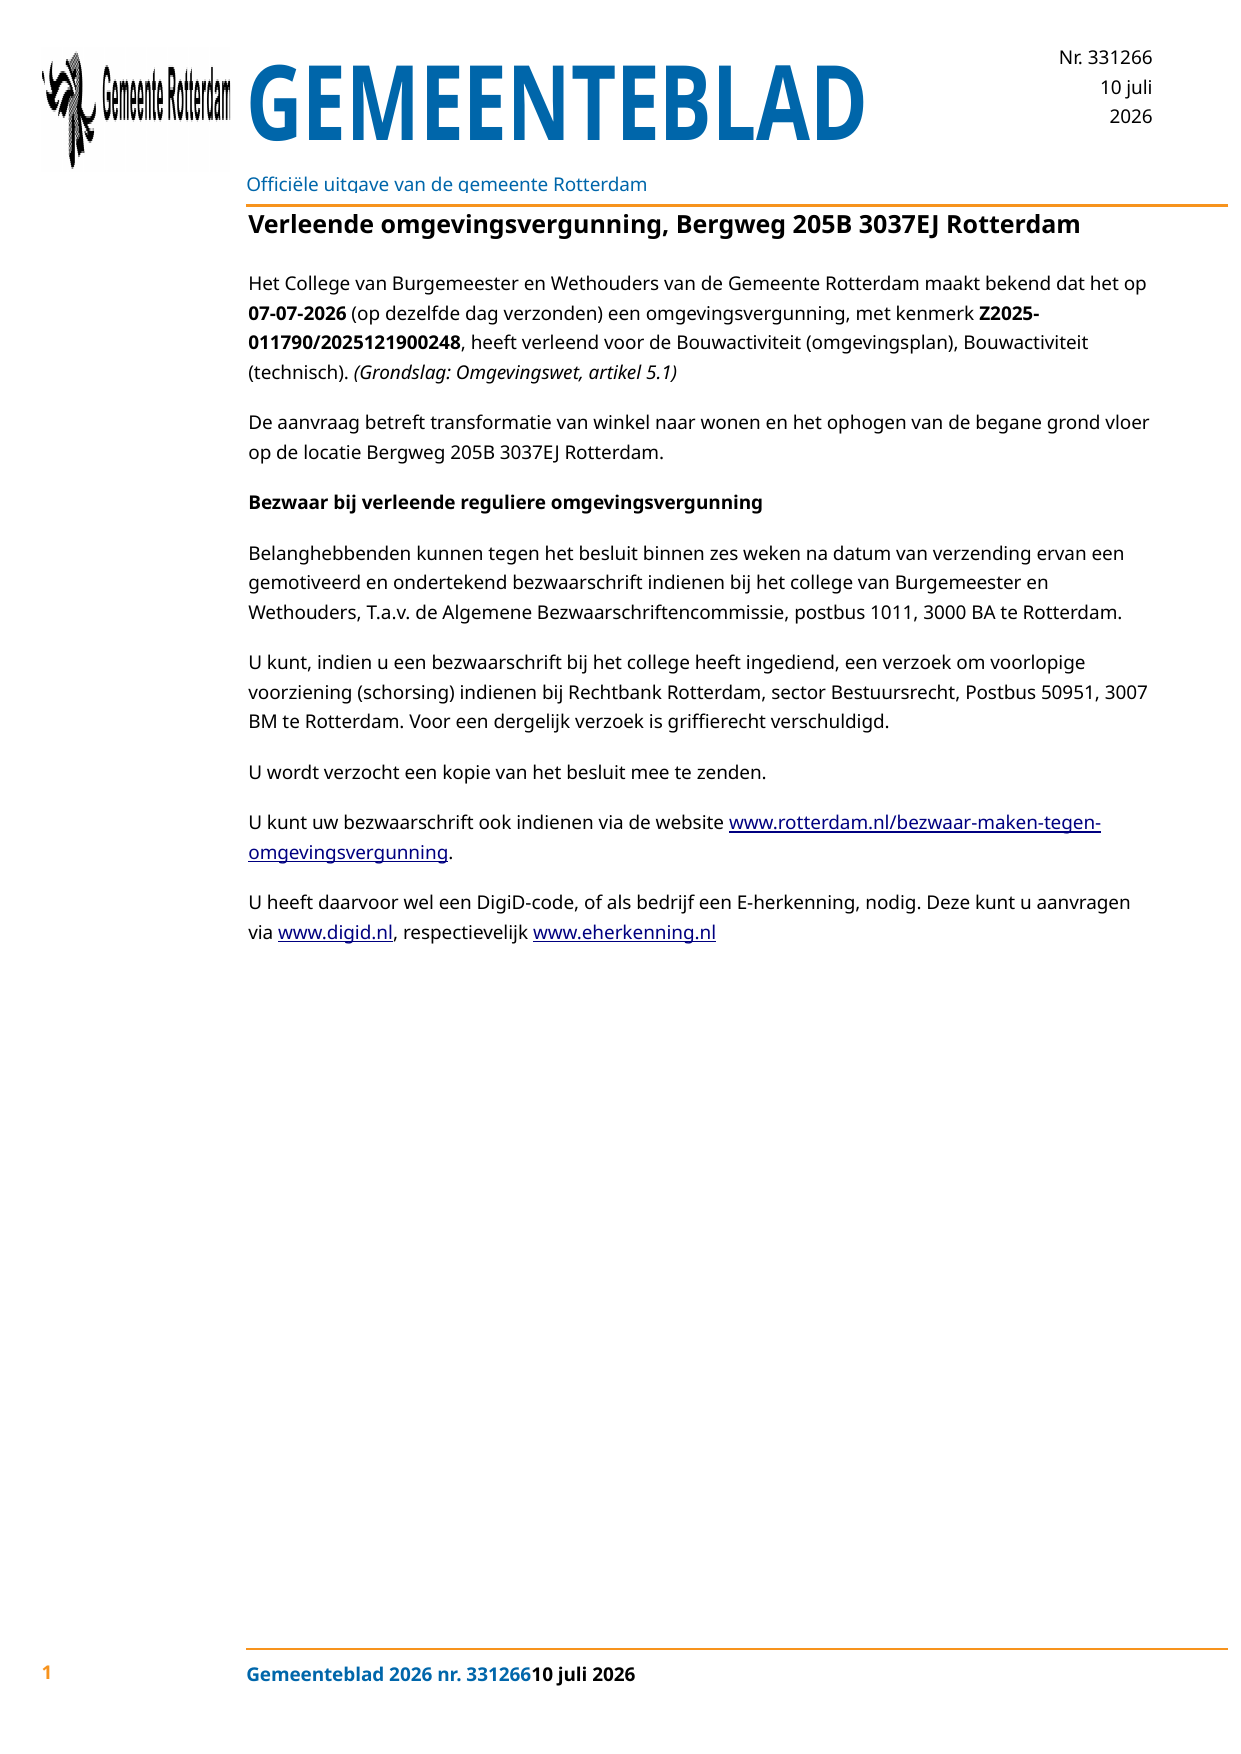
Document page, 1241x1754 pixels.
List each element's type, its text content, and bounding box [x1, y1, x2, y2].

text Verleende omgevingsvergunning, Bergweg 205B 3037EJ Rotterdam [248, 207, 1152, 241]
picture [41, 47, 231, 172]
text U wordt verzocht een kopie van het besluit mee te zenden. [248, 759, 1152, 785]
text U kunt uw bezwaarschrift ook indienen via de website www.rotterdam.nl/bezwaar-maken-tegen-omgevingsvergunning. [248, 809, 1152, 865]
text Bezwaar bij verleende reguliere omgevingsvergunning [248, 489, 1152, 515]
text U heeft daarvoor wel een DigiD-code, of als bedrijf een E-herkenning, nodig. Deze kunt u aanvragen via www.digid.nl, respectievelijk www.eherkenning.nl [248, 889, 1152, 945]
text U kunt, indien u een bezwaarschrift bij het college heeft ingediend, een verzoek om voorlopige voorziening (schorsing) indienen bij Rechtbank Rotterdam, sector Bestuursrecht, Postbus 50951, 3007 BM te Rotterdam. Voor een dergelijk verzoek is griffierecht verschuldigd. [248, 649, 1152, 734]
text Het College van Burgemeester en Wethouders van de Gemeente Rotterdam maakt bekend dat het op 07-07-2026 (op dezelfde dag verzonden) een omgevingsvergunning, met kenmerk Z2025-011790/2025121900248, heeft verleend voor de Bouwactiviteit (omgevingsplan), Bouwactiviteit (technisch). (Grondslag: Omgevingswet, artikel 5.1) [248, 270, 1152, 385]
text De aanvraag betreft transformatie van winkel naar wonen en het ophogen van de begane grond vloer op de locatie Bergweg 205B 3037EJ Rotterdam. [248, 409, 1152, 465]
text Belanghebbenden kunnen tegen het besluit binnen zes weken na datum van verzending ervan een gemotiveerd en ondertekend bezwaarschrift indienen bij het college van Burgemeester en Wethouders, T.a.v. de Algemene Bezwaarschriftencommissie, postbus 1011, 3000 BA te Rotterdam. [248, 540, 1152, 625]
